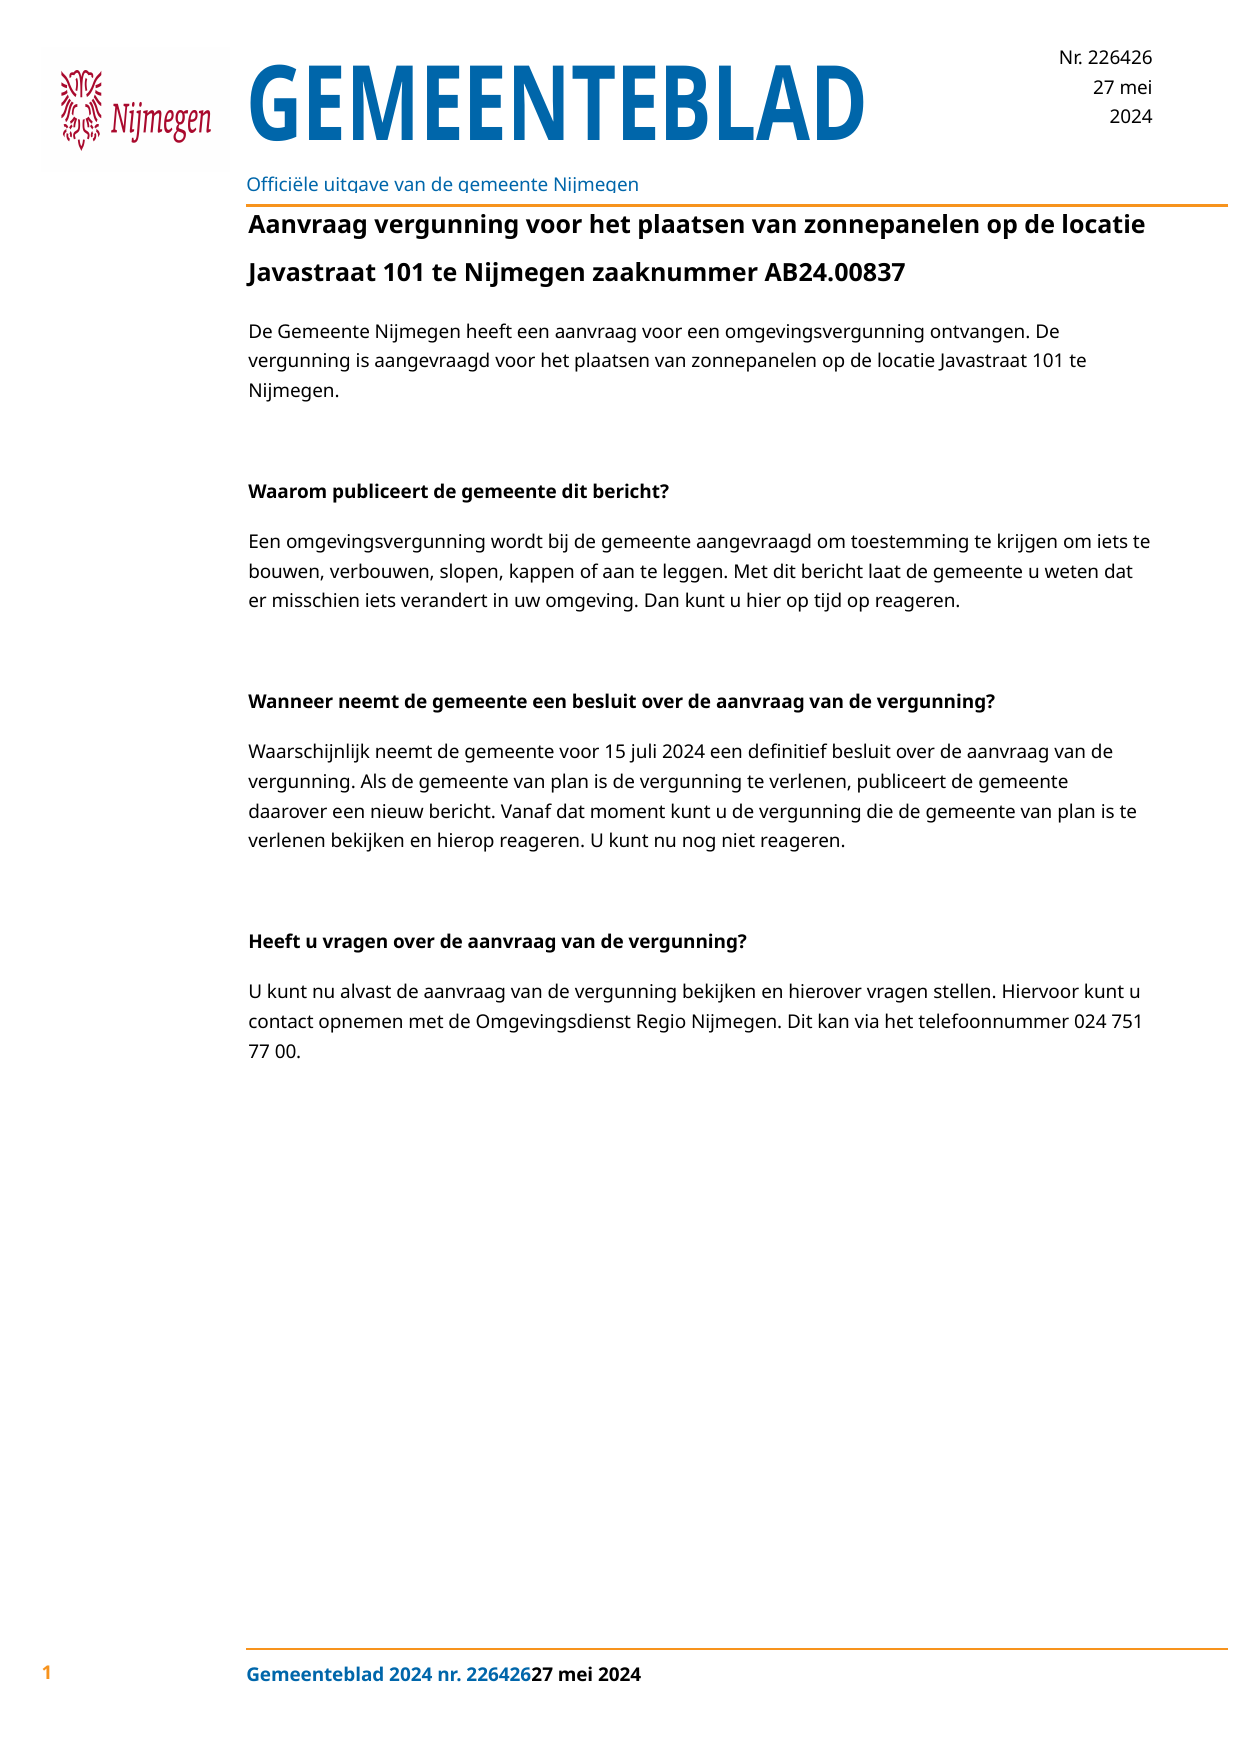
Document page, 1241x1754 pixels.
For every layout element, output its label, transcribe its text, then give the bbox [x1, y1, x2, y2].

text Aanvraag vergunning voor het plaatsen van zonnepanelen op de locatie Javastraat 101 te Nijmegen zaaknummer AB24.00837 [248, 207, 1152, 288]
text Waarschijnlijk neemt de gemeente voor 15 juli 2024 een definitief besluit over de aanvraag van de vergunning. Als de gemeente van plan is de vergunning te verlenen, publiceert de gemeente daarover een nieuw bericht. Vanaf dat moment kunt u de vergunning die de gemeente van plan is te verlenen bekijken en hierop reageren. U kunt nu nog niet reageren. [248, 739, 1152, 853]
text Wanneer neemt de gemeente een besluit over de aanvraag van de vergunning? [248, 688, 1152, 714]
picture [41, 47, 231, 172]
text De Gemeente Nijmegen heeft een aanvraag voor een omgevingsvergunning ontvangen. De vergunning is aangevraagd voor het plaatsen van zonnepanelen op de locatie Javastraat 101 te Nijmegen. [248, 318, 1152, 403]
text U kunt nu alvast de aanvraag van de vergunning bekijken en hierover vragen stellen. Hiervoor kunt u contact opnemen met de Omgevingsdienst Regio Nijmegen. Dit kan via het telefoonnummer 024 751 77 00. [248, 979, 1152, 1064]
text Waarom publiceert de gemeente dit bericht? [248, 478, 1152, 504]
text Een omgevingsvergunning wordt bij de gemeente aangevraagd om toestemming te krijgen om iets te bouwen, verbouwen, slopen, kappen of aan te leggen. Met dit bericht laat de gemeente u weten dat er misschien iets verandert in uw omgeving. Dan kunt u hier op tijd op reageren. [248, 528, 1152, 613]
text Heeft u vragen over de aanvraag van de vergunning? [248, 928, 1152, 954]
